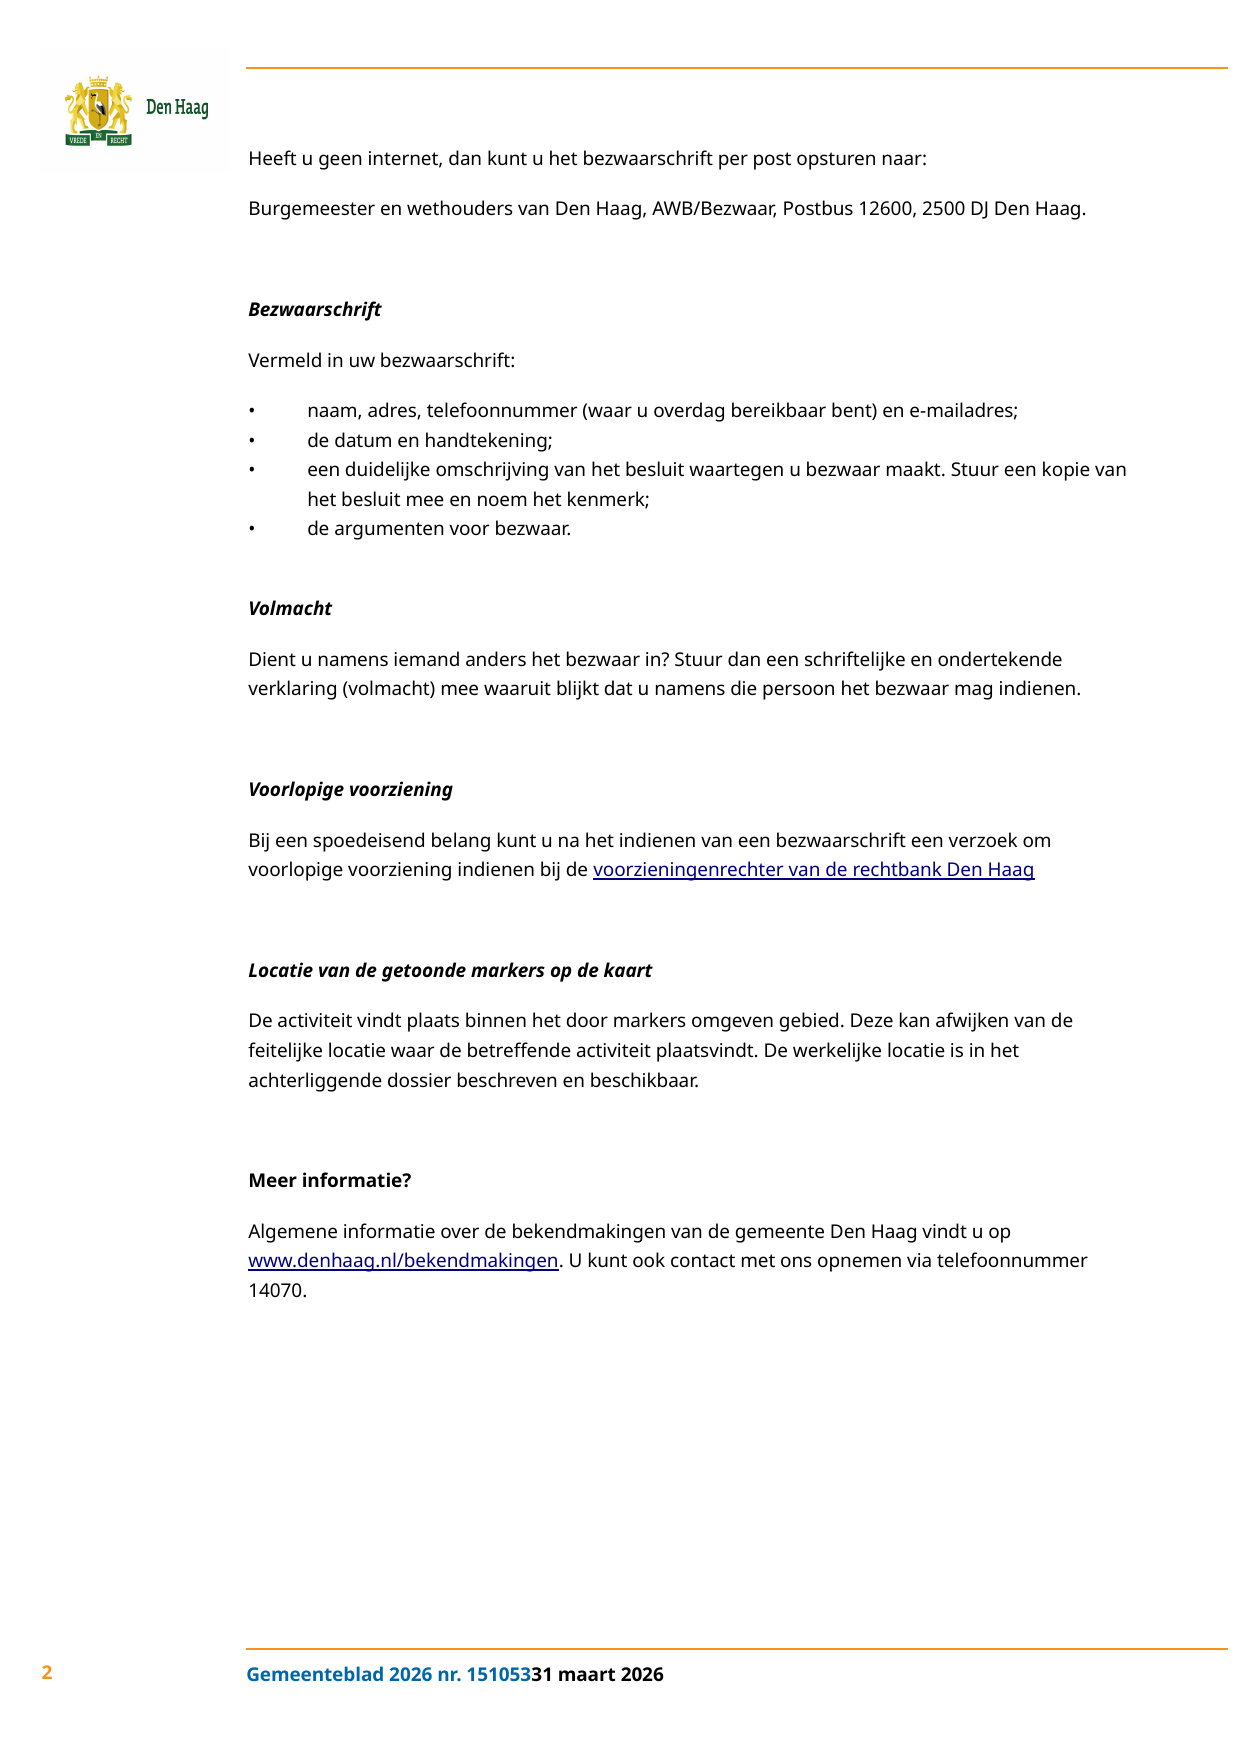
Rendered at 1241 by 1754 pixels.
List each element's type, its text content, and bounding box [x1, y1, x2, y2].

list de datum en handtekening; [248, 427, 1152, 453]
text Bij een spoedeisend belang kunt u na het indienen van een bezwaarschrift een verzoek om voorlopige voorziening indienen bij de voorzieningenrechter van de rechtbank Den Haag [248, 827, 1152, 882]
text Voorlopige voorziening [248, 776, 1152, 802]
text Vermeld in uw bezwaarschrift: [248, 347, 1152, 373]
text Heeft u geen internet, dan kunt u het bezwaarschrift per post opsturen naar: [248, 145, 1152, 171]
text Volmacht [248, 596, 1152, 621]
text Dient u namens iemand anders het bezwaar in? Stuur dan een schriftelijke en ondertekende verklaring (volmacht) mee waaruit blijkt dat u namens die persoon het bezwaar mag indienen. [248, 646, 1152, 701]
text Locatie van de getoonde markers op de kaart [248, 957, 1152, 983]
picture [41, 47, 231, 172]
list de argumenten voor bezwaar. [248, 516, 1152, 541]
list naam, adres, telefoonnummer (waar u overdag bereikbaar bent) en e-mailadres; [248, 397, 1152, 423]
text Algemene informatie over de bekendmakingen van de gemeente Den Haag vindt u op www.denhaag.nl/bekendmakingen. U kunt ook contact met ons opnemen via telefoonnummer 14070. [248, 1218, 1152, 1303]
text Meer informatie? [248, 1168, 1152, 1193]
list een duidelijke omschrijving van het besluit waartegen u bezwaar maakt. Stuur een kopie van het besluit mee en noem het kenmerk; [248, 456, 1152, 512]
text Bezwaarschrift [248, 296, 1152, 322]
text De activiteit vindt plaats binnen het door markers omgeven gebied. Deze kan afwijken van de feitelijke locatie waar de betreffende activiteit plaatsvindt. De werkelijke locatie is in het achterliggende dossier beschreven en beschikbaar. [248, 1008, 1152, 1093]
text Burgemeester en wethouders van Den Haag, AWB/Bezwaar, Postbus 12600, 2500 DJ Den Haag. [248, 196, 1152, 221]
